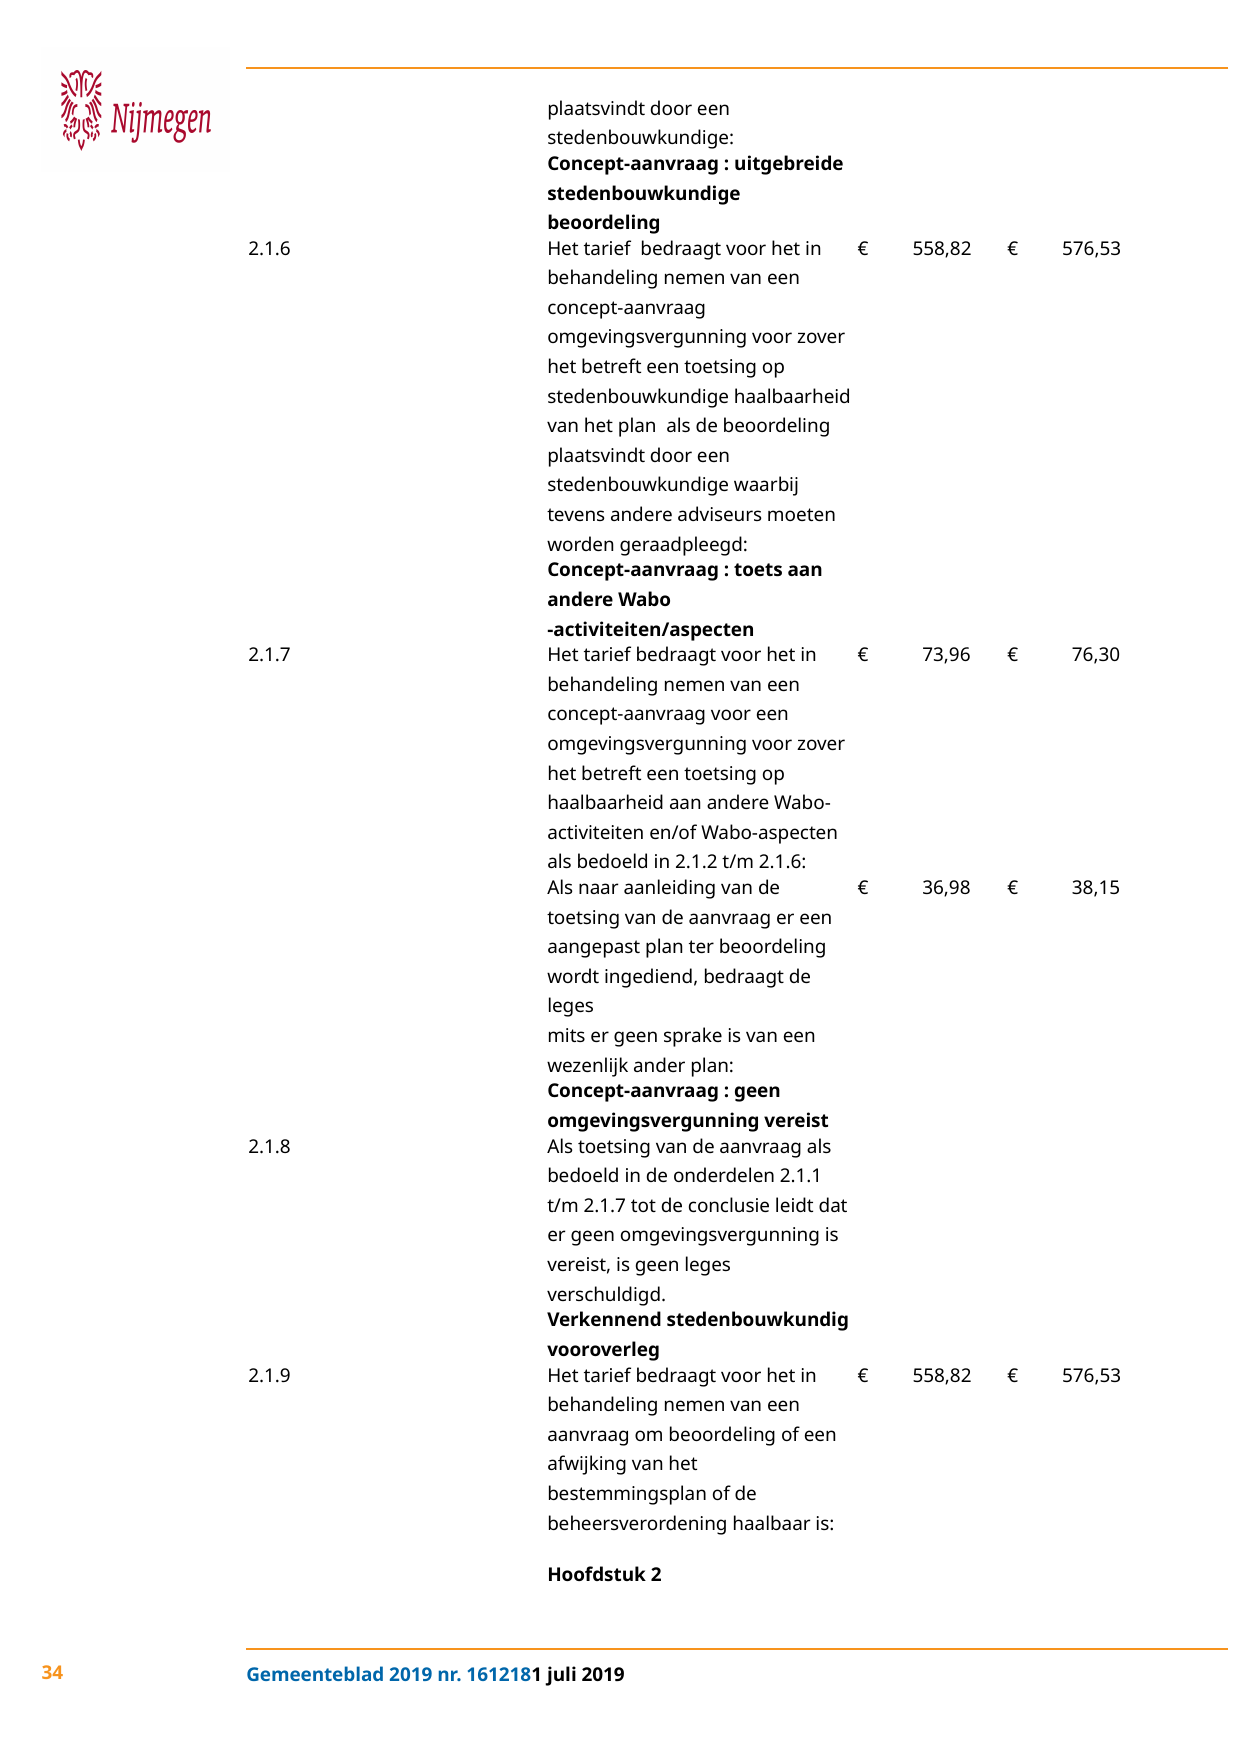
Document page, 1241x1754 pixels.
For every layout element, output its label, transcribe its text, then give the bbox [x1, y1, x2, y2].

table_cell [398, 641, 547, 874]
table_cell Concept-aanvraag : toets aan andere Wabo -activiteiten/aspecten [547, 557, 852, 641]
table_cell [1002, 1133, 1152, 1306]
table_cell [853, 557, 1002, 641]
table_cell [1002, 1078, 1152, 1133]
table_cell [248, 150, 397, 235]
table_cell [853, 1535, 1002, 1561]
table_cell [398, 874, 547, 1077]
table_cell Hoofdstuk 2 [547, 1561, 852, 1587]
table_cell [398, 95, 547, 150]
table_cell [398, 1561, 547, 1587]
table_cell [853, 1078, 1002, 1133]
table_cell € 73,96 [853, 641, 1002, 874]
table_cell [248, 95, 397, 150]
table_cell 2.1.6 [248, 235, 397, 557]
table_cell [1002, 150, 1152, 235]
table_cell 2.1.9 [248, 1362, 397, 1535]
table_cell [1002, 95, 1152, 150]
table_cell [547, 1535, 852, 1561]
table_cell [398, 1078, 547, 1133]
table_cell [853, 1306, 1002, 1362]
table_cell [248, 557, 397, 641]
table_cell [398, 1306, 547, 1362]
table_cell [398, 557, 547, 641]
table_cell [398, 235, 547, 557]
table_cell € 576,53 [1002, 1362, 1152, 1535]
table_cell € 76,30 [1002, 641, 1152, 874]
table_cell Als toetsing van de aanvraag als bedoeld in de onderdelen 2.1.1 t/m 2.1.7 tot de conclusie leidt dat er geen omgevingsvergunning is vereist, is geen leges verschuldigd. [547, 1133, 852, 1306]
table_cell € 558,82 [853, 1362, 1002, 1535]
table_cell Verkennend stedenbouwkundig vooroverleg [547, 1306, 852, 1362]
table_cell € 38,15 [1002, 874, 1152, 1077]
table_cell [1002, 1561, 1152, 1587]
table_cell [1002, 557, 1152, 641]
table_cell plaatsvindt door een stedenbouwkundige: [547, 95, 852, 150]
table_cell Het tarief bedraagt voor het in behandeling nemen van een aanvraag om beoordeling of een afwijking van het bestemmingsplan of de beheersverordening haalbaar is: [547, 1362, 852, 1535]
picture [41, 47, 231, 172]
table_cell € 558,82 [853, 235, 1002, 557]
table_cell [398, 1133, 547, 1306]
table_cell [248, 1306, 397, 1362]
table_cell [248, 1561, 397, 1587]
table_cell € 36,98 [853, 874, 1002, 1077]
table_cell Het tarief bedraagt voor het in behandeling nemen van een concept-aanvraag voor een omgevingsvergunning voor zover het betreft een toetsing op haalbaarheid aan andere Wabo-activiteiten en/of Wabo-aspecten als bedoeld in 2.1.2 t/m 2.1.6: [547, 641, 852, 874]
table_cell Concept-aanvraag : uitgebreide stedenbouwkundige beoordeling [547, 150, 852, 235]
table_cell 2.1.8 [248, 1133, 397, 1306]
table_cell [853, 1133, 1002, 1306]
table_cell Concept-aanvraag : geen omgevingsvergunning vereist [547, 1078, 852, 1133]
table_cell [248, 874, 397, 1077]
table_cell [1002, 1535, 1152, 1561]
table_cell [1002, 1306, 1152, 1362]
table_cell [398, 150, 547, 235]
table_cell [398, 1535, 547, 1561]
table_cell Het tarief bedraagt voor het in behandeling nemen van een concept-aanvraag omgevingsvergunning voor zover het betreft een toetsing op stedenbouwkundige haalbaarheid van het plan als de beoordeling plaatsvindt door een stedenbouwkundige waarbij tevens andere adviseurs moeten worden geraadpleegd: [547, 235, 852, 557]
table_cell [853, 1561, 1002, 1587]
table_cell [853, 95, 1002, 150]
table_cell 2.1.7 [248, 641, 397, 874]
table_cell [248, 1078, 397, 1133]
table_cell [248, 1535, 397, 1561]
table_cell Als naar aanleiding van de toetsing van de aanvraag er een aangepast plan ter beoordeling wordt ingediend, bedraagt de leges mits er geen sprake is van een wezenlijk ander plan: [547, 874, 852, 1077]
table_cell [398, 1362, 547, 1535]
table_cell € 576,53 [1002, 235, 1152, 557]
table_cell [853, 150, 1002, 235]
